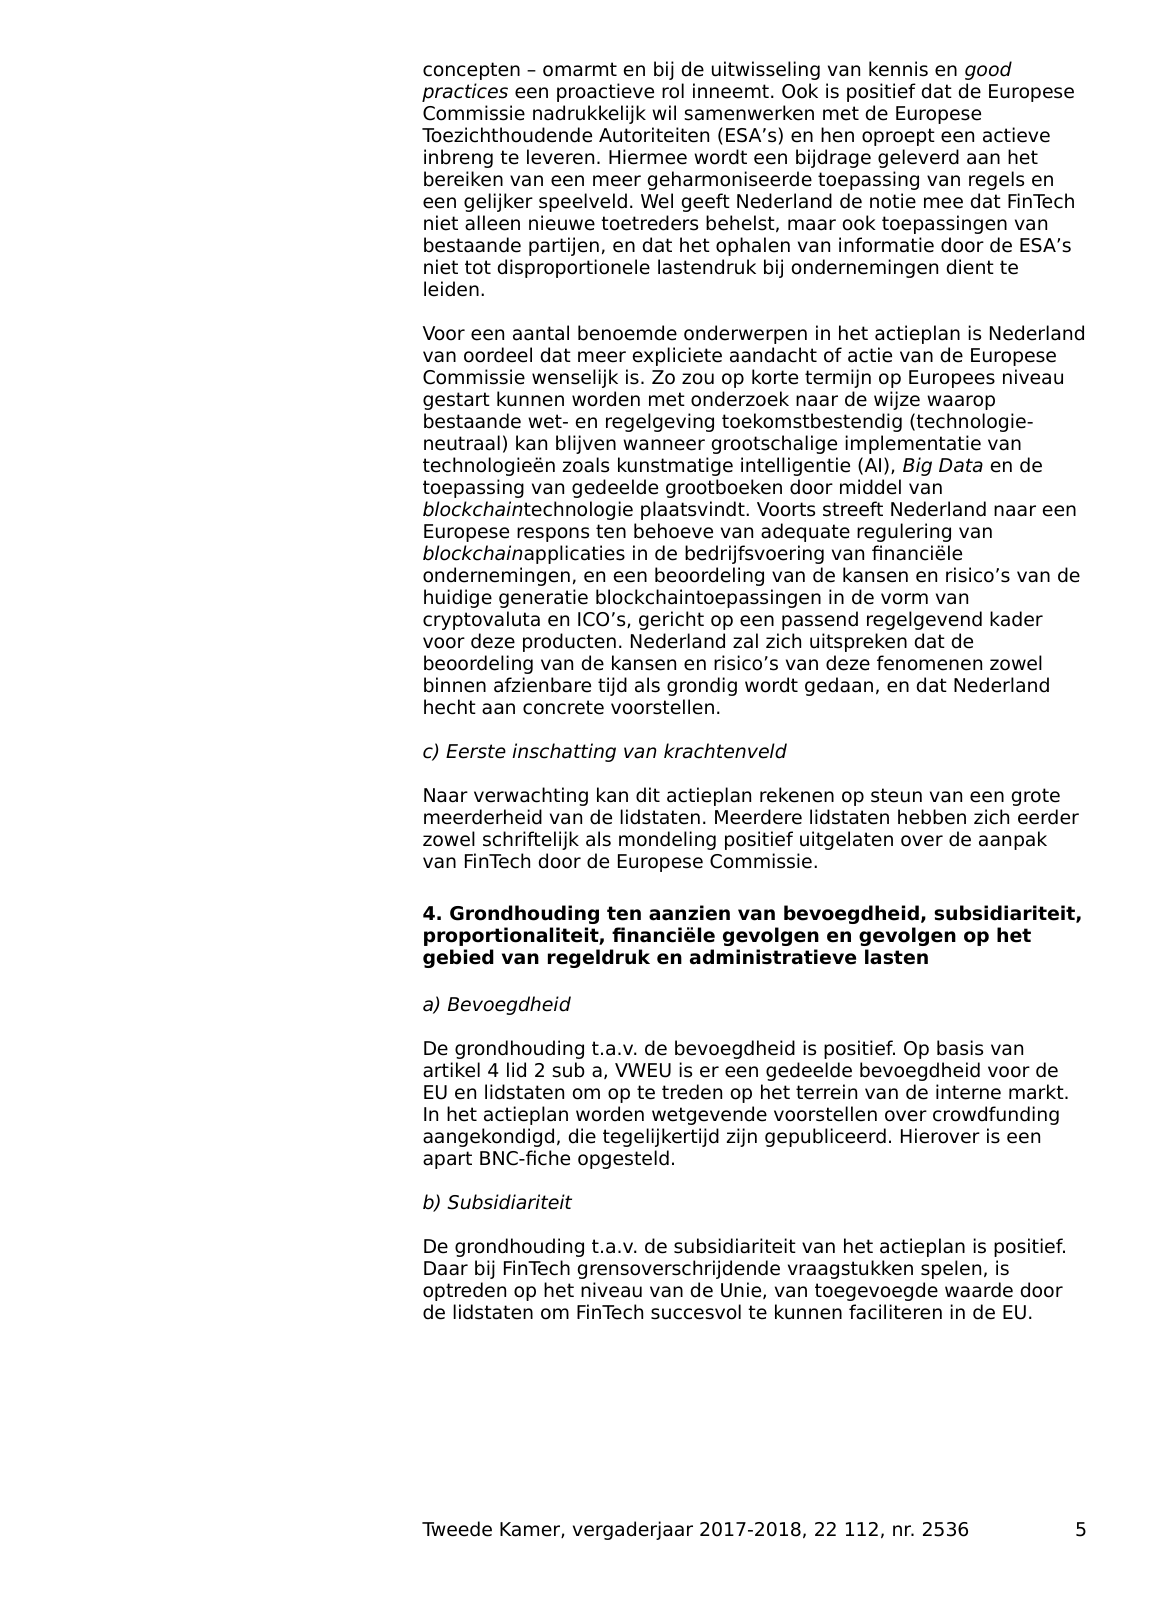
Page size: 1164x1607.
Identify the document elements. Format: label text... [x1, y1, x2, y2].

text concepten – omarmt en bij de uitwisseling van kennis en good practices een proactieve rol inneemt. Ook is positief dat de Europese Commissie nadrukkelijk wil samenwerken met de Europese Toezichthoudende Autoriteiten (ESA’s) en hen oproept een actieve inbreng te leveren. Hiermee wordt een bijdrage geleverd aan het bereiken van een meer geharmoniseerde toepassing van regels en een gelijker speelveld. Wel geeft Nederland de notie mee dat FinTech niet alleen nieuwe toetreders behelst, maar ook toepassingen van bestaande partijen, en dat het ophalen van informatie door de ESA’s niet tot disproportionele lastendruk bij ondernemingen dient te leiden. [422, 59, 1087, 301]
text De grondhouding t.a.v. de subsidiariteit van het actieplan is positief. Daar bij FinTech grensoverschrijdende vraagstukken spelen, is optreden op het niveau van de Unie, van toegevoegde waarde door de lidstaten om FinTech succesvol te kunnen faciliteren in de EU. [422, 1236, 1087, 1324]
text Voor een aantal benoemde onderwerpen in het actieplan is Nederland van oordeel dat meer expliciete aandacht of actie van de Europese Commissie wenselijk is. Zo zou op korte termijn op Europees niveau gestart kunnen worden met onderzoek naar de wijze waarop bestaande wet- en regelgeving toekomstbestendig (technologie-neutraal) kan blijven wanneer grootschalige implementatie van technologieën zoals kunstmatige intelligentie (AI), Big Data en de toepassing van gedeelde grootboeken door middel van blockchaintechnologie plaatsvindt. Voorts streeft Nederland naar een Europese respons ten behoeve van adequate regulering van blockchainapplicaties in de bedrijfsvoering van financiële ondernemingen, en een beoordeling van de kansen en risico’s van de huidige generatie blockchaintoepassingen in de vorm van cryptovaluta en ICO’s, gericht op een passend regelgevend kader voor deze producten. Nederland zal zich uitspreken dat de beoordeling van de kansen en risico’s van deze fenomenen zowel binnen afzienbare tijd als grondig wordt gedaan, en dat Nederland hecht aan concrete voorstellen. [422, 323, 1087, 719]
subtitle 4. Grondhouding ten aanzien van bevoegdheid, subsidiariteit, proportionaliteit, financiële gevolgen en gevolgen op het gebied van regeldruk en administratieve lasten [422, 903, 1087, 969]
subtitle c) Eerste inschatting van krachtenveld [422, 741, 1087, 763]
text De grondhouding t.a.v. de bevoegdheid is positief. Op basis van artikel 4 lid 2 sub a, VWEU is er een gedeelde bevoegdheid voor de EU en lidstaten om op te treden op het terrein van de interne markt. In het actieplan worden wetgevende voorstellen over crowdfunding aangekondigd, die tegelijkertijd zijn gepubliceerd. Hierover is een apart BNC-fiche opgesteld. [422, 1038, 1087, 1170]
subtitle a) Bevoegdheid [422, 994, 1087, 1016]
text Naar verwachting kan dit actieplan rekenen op steun van een grote meerderheid van de lidstaten. Meerdere lidstaten hebben zich eerder zowel schriftelijk als mondeling positief uitgelaten over de aanpak van FinTech door de Europese Commissie. [422, 785, 1087, 873]
subtitle b) Subsidiariteit [422, 1192, 1087, 1214]
